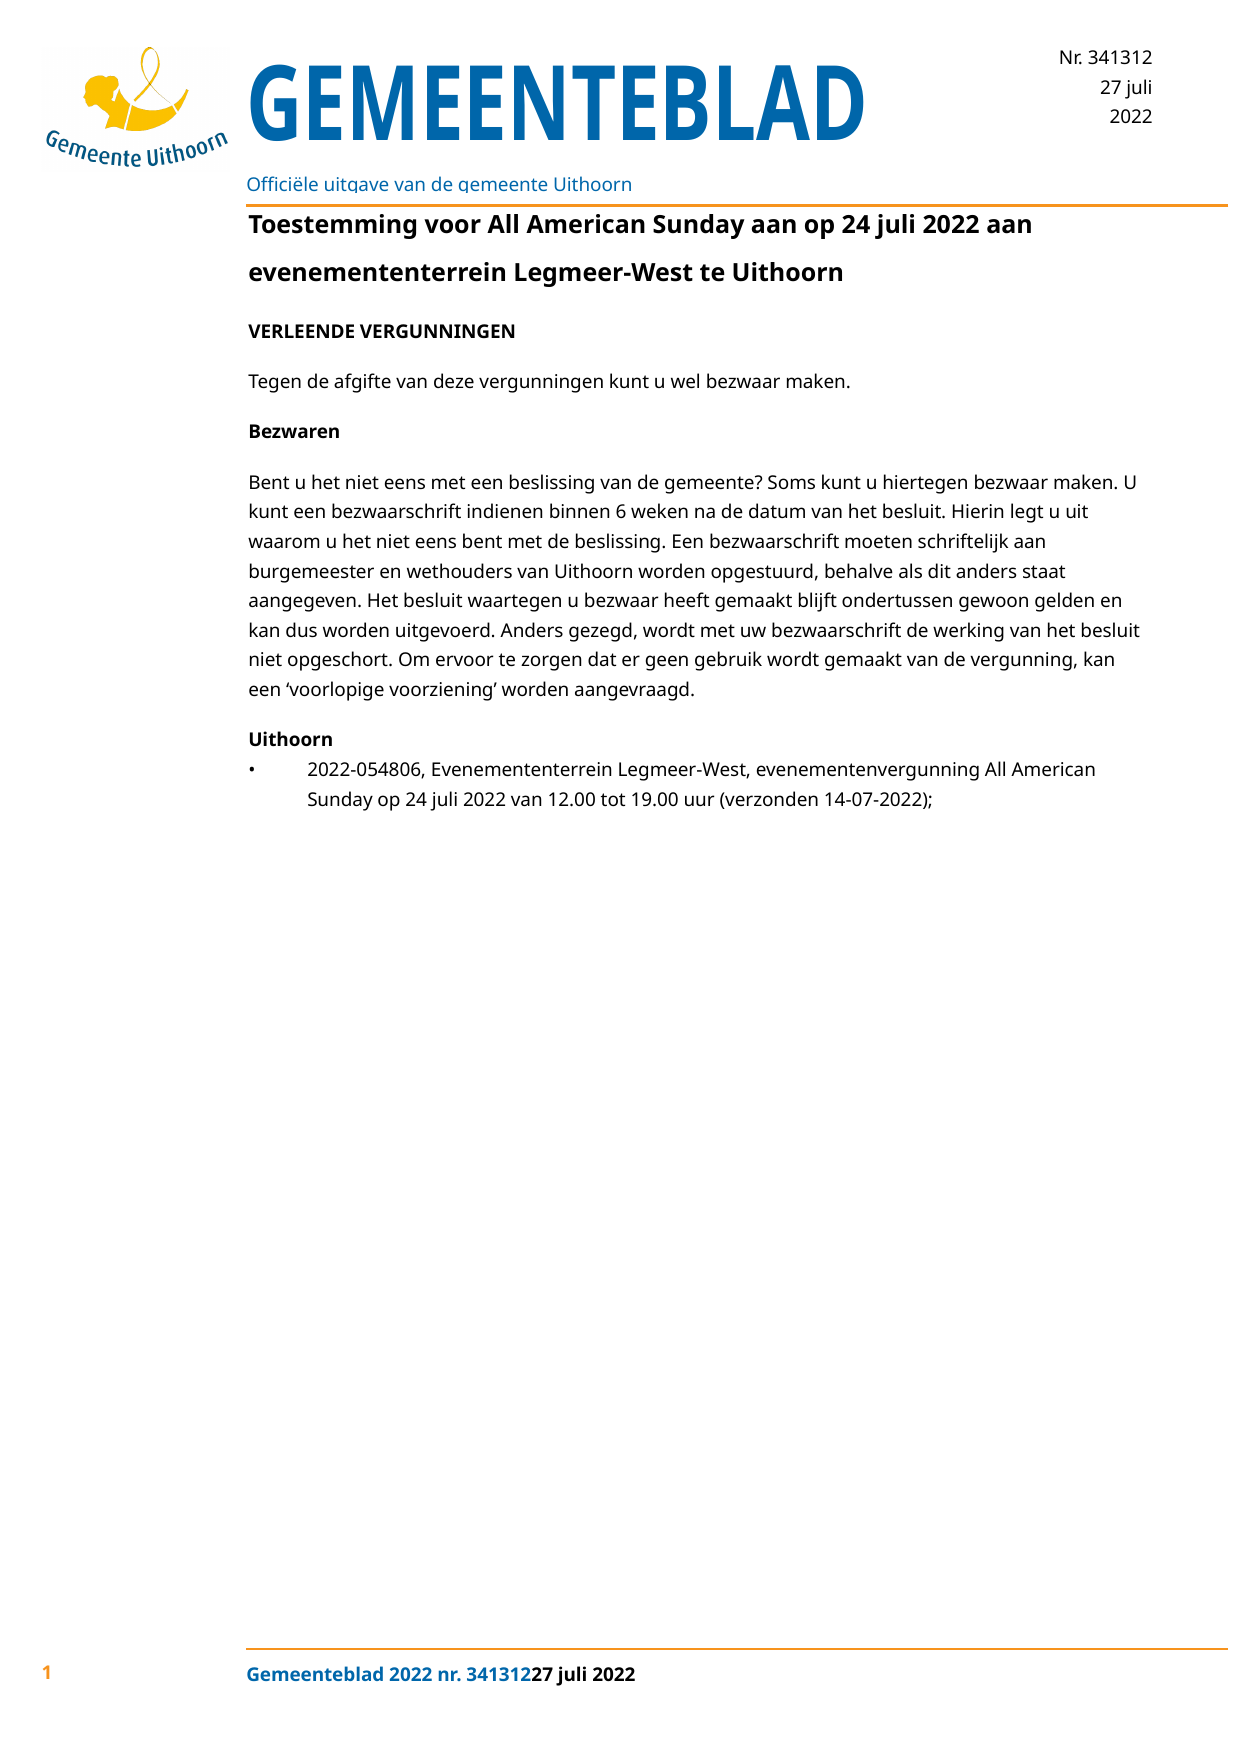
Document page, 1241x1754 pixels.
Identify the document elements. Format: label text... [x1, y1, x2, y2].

list 2022-054806, Evenemententerrein Legmeer-West, evenementenvergunning All American Sunday op 24 juli 2022 van 12.00 tot 19.00 uur (verzonden 14-07-2022); [248, 756, 1152, 812]
text Bent u het niet eens met een beslissing van de gemeente? Soms kunt u hiertegen bezwaar maken. U kunt een bezwaarschrift indienen binnen 6 weken na de datum van het besluit. Hierin legt u uit waarom u het niet eens bent met de beslissing. Een bezwaarschrift moeten schriftelijk aan burgemeester en wethouders van Uithoorn worden opgestuurd, behalve als dit anders staat aangegeven. Het besluit waartegen u bezwaar heeft gemaakt blijft ondertussen gewoon gelden en kan dus worden uitgevoerd. Anders gezegd, wordt met uw bezwaarschrift de werking van het besluit niet opgeschort. Om ervoor te zorgen dat er geen gebruik wordt gemaakt van de vergunning, kan een ‘voorlopige voorziening’ worden aangevraagd. [248, 469, 1152, 702]
text Uithoorn [248, 727, 1152, 752]
text Toestemming voor All American Sunday aan op 24 juli 2022 aan evenemententerrein Legmeer-West te Uithoorn [248, 207, 1152, 288]
text Tegen de afgifte van deze vergunningen kunt u wel bezwaar maken. [248, 368, 1152, 394]
picture [41, 47, 231, 172]
text Bezwaren [248, 419, 1152, 444]
text VERLEENDE VERGUNNINGEN [248, 318, 1152, 344]
